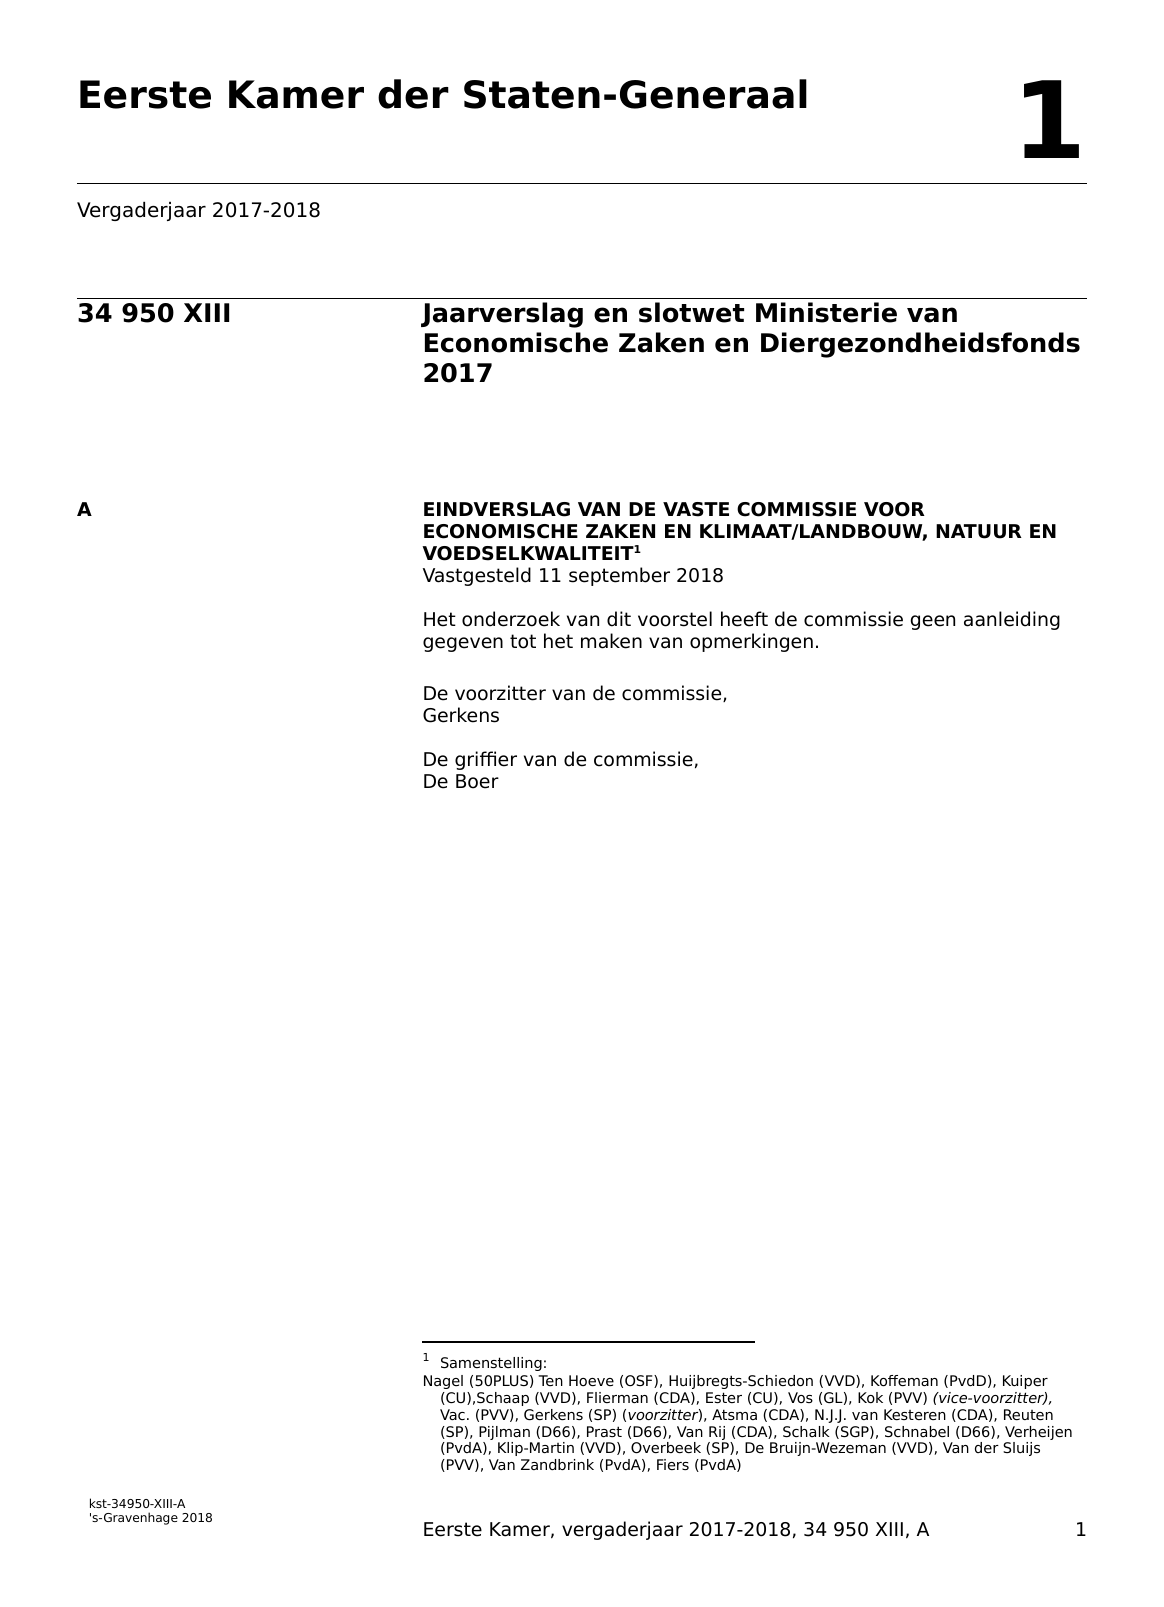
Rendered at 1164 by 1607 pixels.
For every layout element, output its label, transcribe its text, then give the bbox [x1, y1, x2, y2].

text kst-34950-XIII-A [88, 1497, 323, 1511]
subtitle A EINDVERSLAG VAN DE VASTE COMMISSIE VOOR ECONOMISCHE ZAKEN EN KLIMAAT/LANDBOUW, NATUUR EN VOEDSELKWALITEIT [77, 499, 1087, 565]
text Nagel (50PLUS) Ten Hoeve (OSF), Huijbregts-Schiedon (VVD), Koffeman (PvdD), Kuiper (CU),Schaap (VVD), Flierman (CDA), Ester (CU), Vos (GL), Kok (PVV) (vice-voorzitter), Vac. (PVV), Gerkens (SP) (voorzitter), Atsma (CDA), N.J.J. van Kesteren (CDA), Reuten (SP), Pijlman (D66), Prast (D66), Van Rij (CDA), Schalk (SGP), Schnabel (D66), Verheijen (PvdA), Klip-Martin (VVD), Overbeek (SP), De Bruijn-Wezeman (VVD), Van der Sluijs (PVV), Van Zandbrink (PvdA), Fiers (PvdA) [422, 1373, 1087, 1474]
text Samenstelling: [422, 1351, 1087, 1373]
table_header Eerste Kamer der Staten-Generaal [77, 59, 886, 183]
table_cell Vergaderjaar 2017-2018 [77, 184, 1087, 298]
text Het onderzoek van dit voorstel heeft de commissie geen aanleiding gegeven tot het maken van opmerkingen. [422, 609, 1087, 653]
text De griffier van de commissie, De Boer [422, 749, 1087, 793]
text Vastgesteld 11 september 2018 [422, 565, 1087, 587]
text 's-Gravenhage 2018 [88, 1511, 323, 1525]
subtitle 34 950 XIII Jaarverslag en slotwet Ministerie van Economische Zaken en Diergezondheidsfonds 2017 [77, 299, 1087, 388]
table_header 1 [886, 59, 1087, 183]
text De voorzitter van de commissie, Gerkens [422, 683, 1087, 727]
